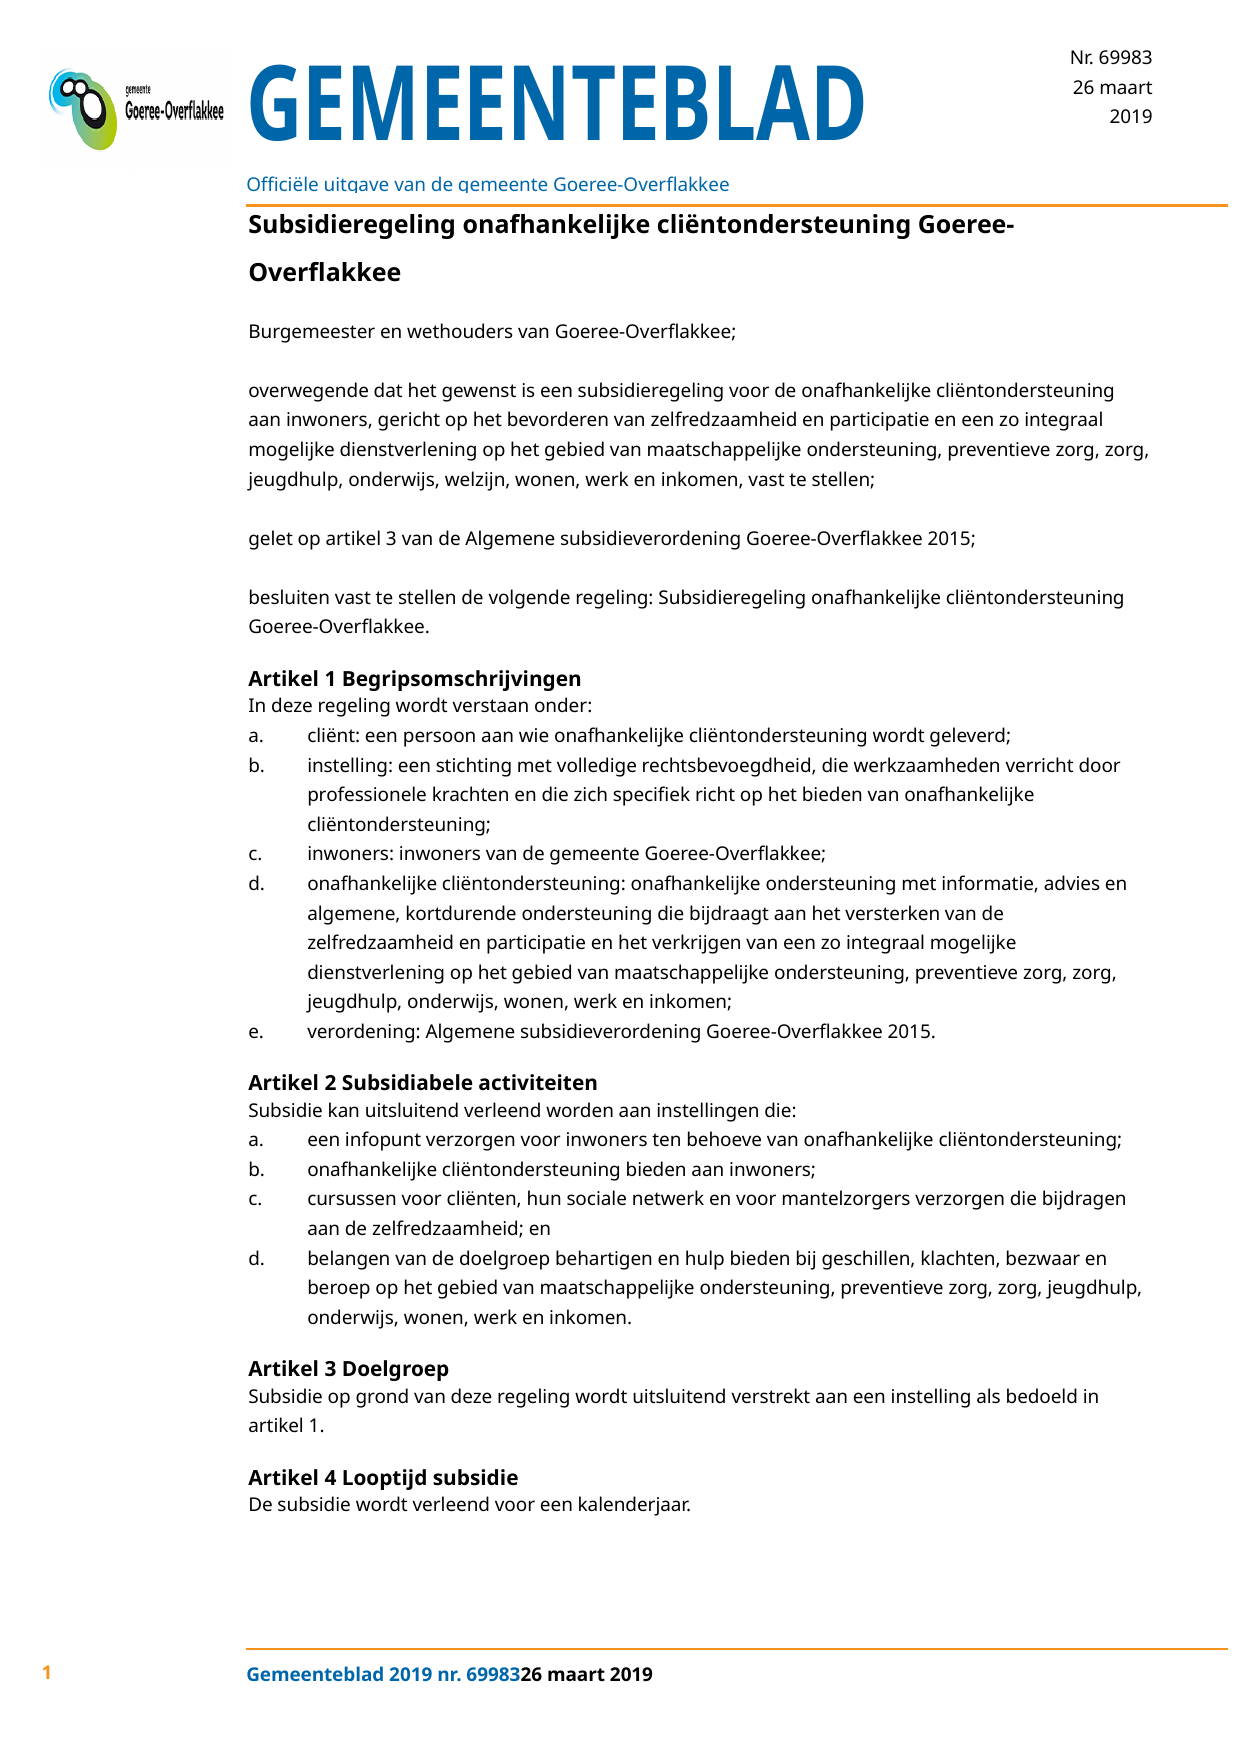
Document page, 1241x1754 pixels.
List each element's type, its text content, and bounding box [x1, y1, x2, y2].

text Artikel 1 Begripsomschrijvingen [248, 664, 1152, 693]
list belangen van de doelgroep behartigen en hulp bieden bij geschillen, klachten, bezwaar en beroep op het gebied van maatschappelijke ondersteuning, preventieve zorg, zorg, jeugdhulp, onderwijs, wonen, werk en inkomen. [248, 1245, 1152, 1330]
text De subsidie wordt verleend voor een kalenderjaar. [248, 1491, 1152, 1517]
list inwoners: inwoners van de gemeente Goeree-Overflakkee; [248, 841, 1152, 866]
text gelet op artikel 3 van de Algemene subsidieverordening Goeree-Overflakkee 2015; [248, 525, 1152, 551]
list onafhankelijke cliëntondersteuning bieden aan inwoners; [248, 1156, 1152, 1182]
picture [41, 47, 231, 172]
list cliënt: een persoon aan wie onafhankelijke cliëntondersteuning wordt geleverd; [248, 722, 1152, 748]
list instelling: een stichting met volledige rechtsbevoegdheid, die werkzaamheden verricht door professionele krachten en die zich specifiek richt op het bieden van onafhankelijke cliëntondersteuning; [248, 752, 1152, 837]
list verordening: Algemene subsidieverordening Goeree-Overflakkee 2015. [248, 1018, 1152, 1044]
text In deze regeling wordt verstaan onder: [248, 693, 1152, 718]
text Artikel 3 Doelgroep [248, 1354, 1152, 1383]
list een infopunt verzorgen voor inwoners ten behoeve van onafhankelijke cliëntondersteuning; [248, 1126, 1152, 1152]
text Burgemeester en wethouders van Goeree-Overflakkee; [248, 318, 1152, 344]
list onafhankelijke cliëntondersteuning: onafhankelijke ondersteuning met informatie, advies en algemene, kortdurende ondersteuning die bijdraagt aan het versterken van de zelfredzaamheid en participatie en het verkrijgen van een zo integraal mogelijke dienstverlening op het gebied van maatschappelijke ondersteuning, preventieve zorg, zorg, jeugdhulp, onderwijs, wonen, werk en inkomen; [248, 870, 1152, 1014]
text Subsidie op grond van deze regeling wordt uitsluitend verstrekt aan een instelling als bedoeld in artikel 1. [248, 1383, 1152, 1438]
text Artikel 4 Looptijd subsidie [248, 1463, 1152, 1491]
text besluiten vast te stellen de volgende regeling: Subsidieregeling onafhankelijke cliëntondersteuning Goeree-Overflakkee. [248, 584, 1152, 639]
text Subsidie kan uitsluitend verleend worden aan instellingen die: [248, 1097, 1152, 1123]
text Subsidieregeling onafhankelijke cliëntondersteuning Goeree-Overflakkee [248, 207, 1152, 288]
text overwegende dat het gewenst is een subsidieregeling voor de onafhankelijke cliëntondersteuning aan inwoners, gericht op het bevorderen van zelfredzaamheid en participatie en een zo integraal mogelijke dienstverlening op het gebied van maatschappelijke ondersteuning, preventieve zorg, zorg, jeugdhulp, onderwijs, welzijn, wonen, werk en inkomen, vast te stellen; [248, 377, 1152, 492]
list cursussen voor cliënten, hun sociale netwerk en voor mantelzorgers verzorgen die bijdragen aan de zelfredzaamheid; en [248, 1186, 1152, 1241]
text Artikel 2 Subsidiabele activiteiten [248, 1068, 1152, 1097]
